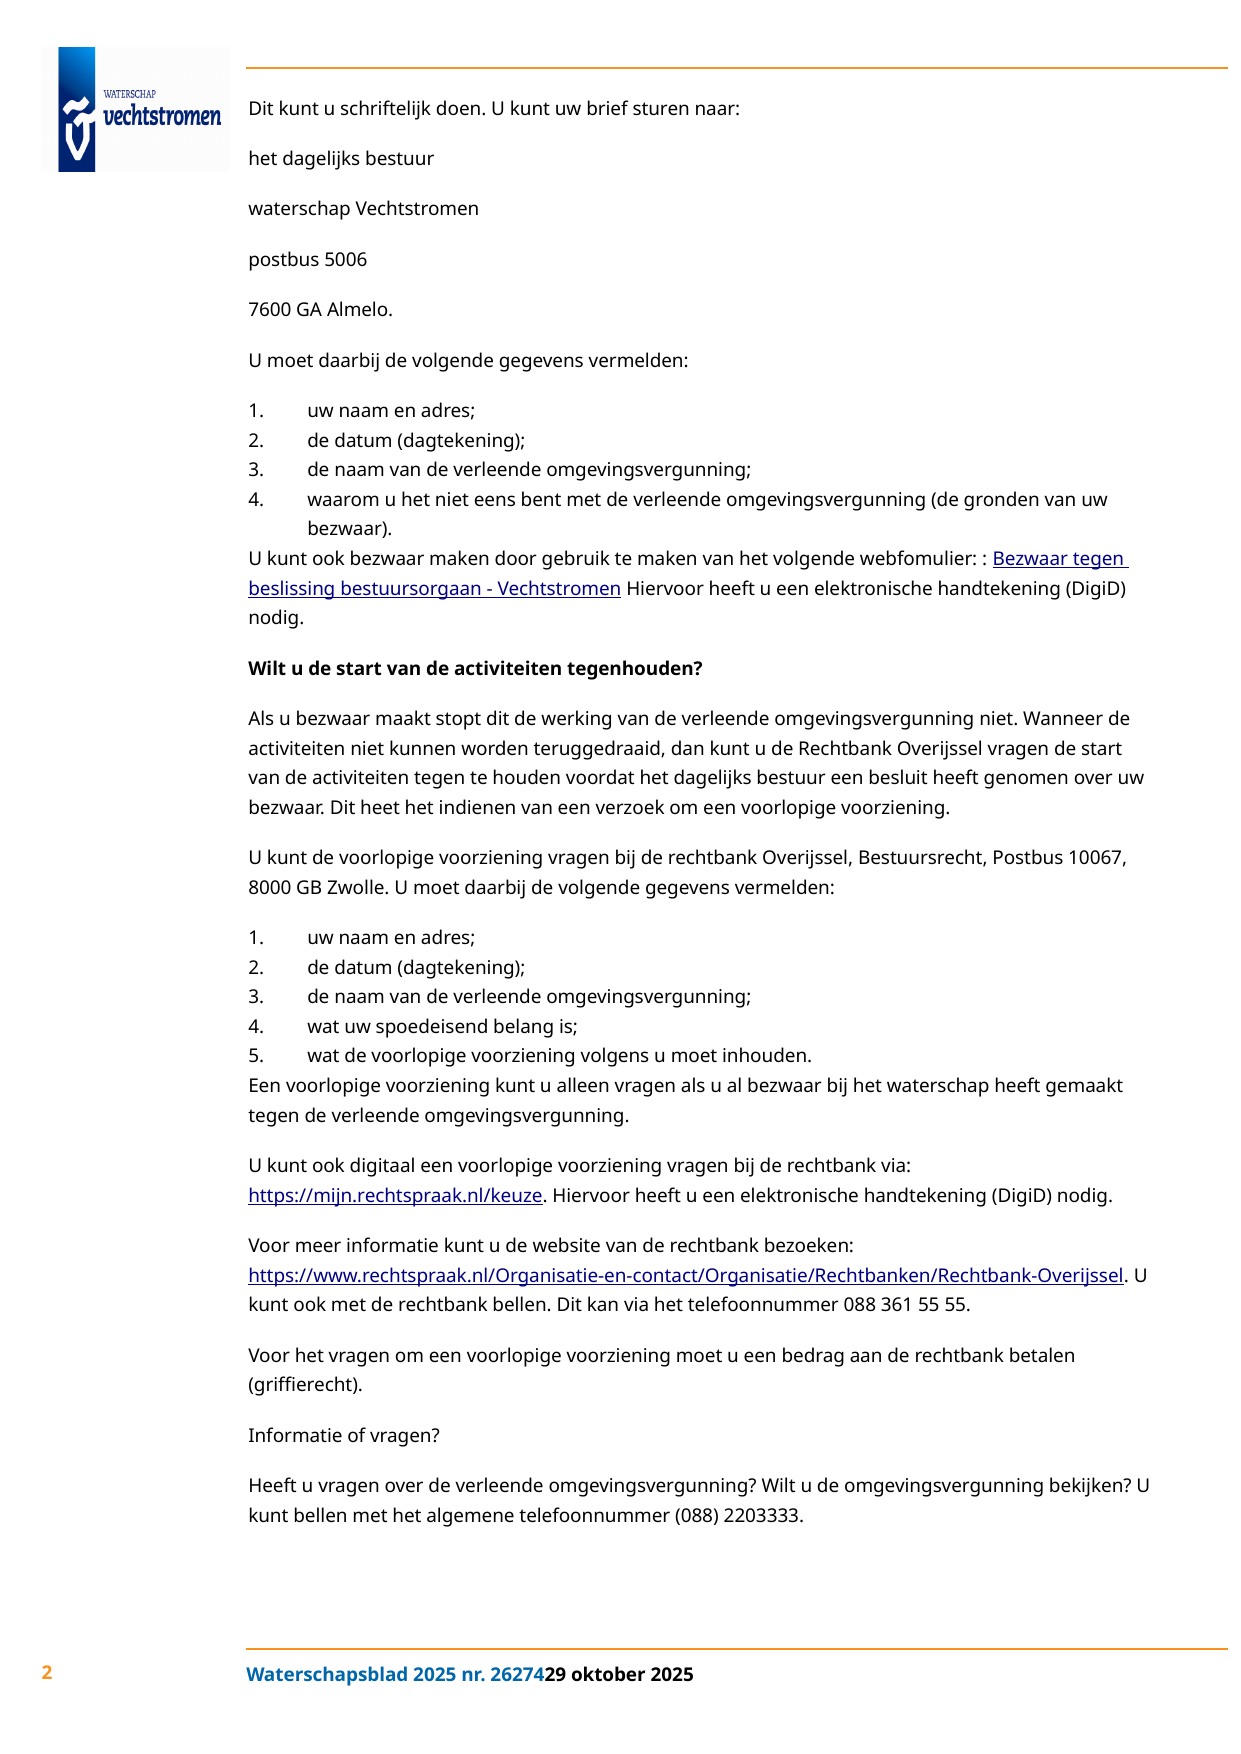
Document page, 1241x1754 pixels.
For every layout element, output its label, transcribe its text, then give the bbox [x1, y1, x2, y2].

text 7600 GA Almelo. [248, 296, 1152, 322]
text Voor meer informatie kunt u de website van de rechtbank bezoeken: https://www.rechtspraak.nl/Organisatie-en-contact/Organisatie/Rechtbanken/Rechtbank-Overijssel. U kunt ook met de rechtbank bellen. Dit kan via het telefoonnummer 088 361 55 55. [248, 1232, 1152, 1317]
list wat uw spoedeisend belang is; [248, 1013, 1152, 1039]
list uw naam en adres; [248, 397, 1152, 423]
list de datum (dagtekening); [248, 954, 1152, 980]
picture [41, 47, 231, 172]
text Informatie of vragen? [248, 1422, 1152, 1448]
text U kunt de voorlopige voorziening vragen bij de rechtbank Overijssel, Bestuursrecht, Postbus 10067, 8000 GB Zwolle. U moet daarbij de volgende gegevens vermelden: [248, 844, 1152, 900]
text U kunt ook bezwaar maken door gebruik te maken van het volgende webfomulier: : Bezwaar tegen beslissing bestuursorgaan - Vechtstromen Hiervoor heeft u een elektronische handtekening (DigiD) nodig. [248, 545, 1152, 630]
text het dagelijks bestuur [248, 145, 1152, 171]
text Dit kunt u schriftelijk doen. U kunt uw brief sturen naar: [248, 95, 1152, 121]
text Heeft u vragen over de verleende omgevingsvergunning? Wilt u de omgevingsvergunning bekijken? U kunt bellen met het algemene telefoonnummer (088) 2203333. [248, 1472, 1152, 1528]
text Wilt u de start van de activiteiten tegenhouden? [248, 655, 1152, 681]
list waarom u het niet eens bent met de verleende omgevingsvergunning (de gronden van uw bezwaar). [248, 486, 1152, 541]
list wat de voorlopige voorziening volgens u moet inhouden. [248, 1043, 1152, 1068]
list de datum (dagtekening); [248, 427, 1152, 453]
text Een voorlopige voorziening kunt u alleen vragen als u al bezwaar bij het waterschap heeft gemaakt tegen de verleende omgevingsvergunning. [248, 1072, 1152, 1128]
text Als u bezwaar maakt stopt dit de werking van de verleende omgevingsvergunning niet. Wanneer de activiteiten niet kunnen worden teruggedraaid, dan kunt u de Rechtbank Overijssel vragen de start van de activiteiten tegen te houden voordat het dagelijks bestuur een besluit heeft genomen over uw bezwaar. Dit heet het indienen van een verzoek om een voorlopige voorziening. [248, 705, 1152, 820]
text waterschap Vechtstromen [248, 196, 1152, 221]
text U kunt ook digitaal een voorlopige voorziening vragen bij de rechtbank via: https://mijn.rechtspraak.nl/keuze. Hiervoor heeft u een elektronische handtekening (DigiD) nodig. [248, 1152, 1152, 1208]
text Voor het vragen om een voorlopige voorziening moet u een bedrag aan de rechtbank betalen (griffierecht). [248, 1342, 1152, 1397]
list de naam van de verleende omgevingsvergunning; [248, 983, 1152, 1009]
list uw naam en adres; [248, 924, 1152, 950]
text postbus 5006 [248, 246, 1152, 272]
text U moet daarbij de volgende gegevens vermelden: [248, 347, 1152, 373]
list de naam van de verleende omgevingsvergunning; [248, 456, 1152, 482]
